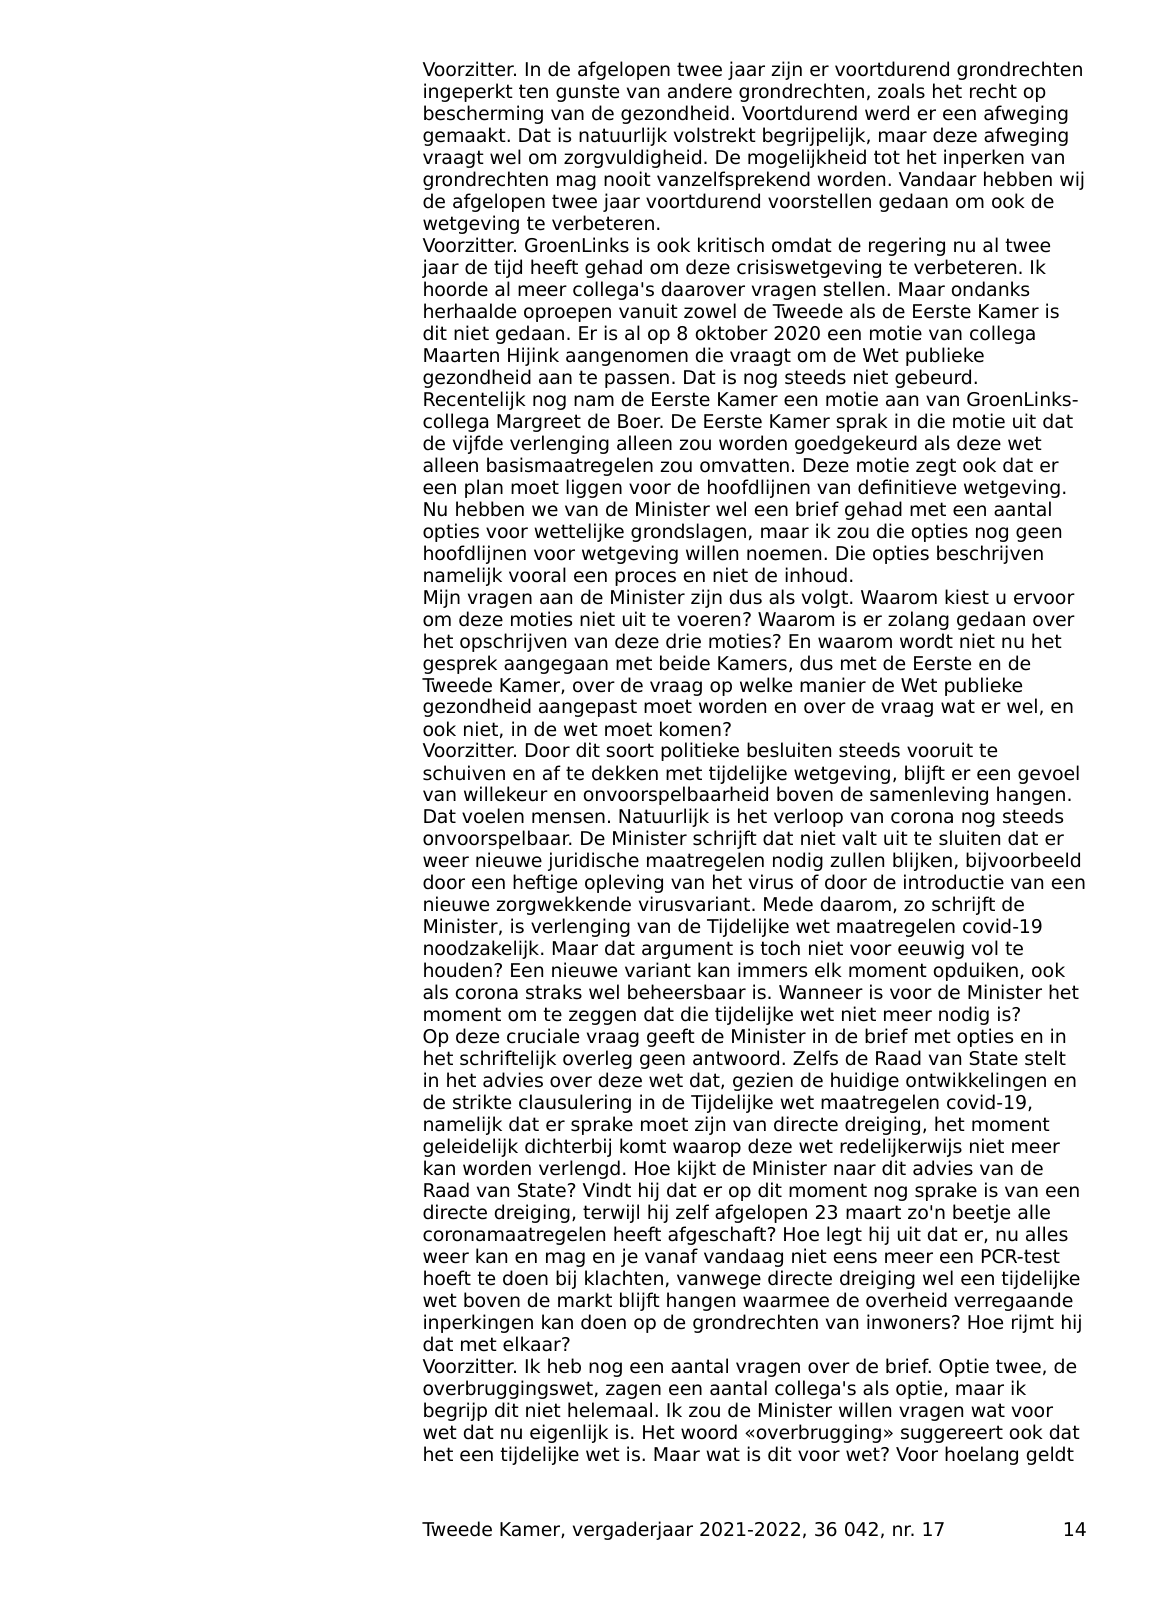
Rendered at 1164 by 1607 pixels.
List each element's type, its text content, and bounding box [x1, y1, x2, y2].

text Voorzitter. GroenLinks is ook kritisch omdat de regering nu al twee jaar de tijd heeft gehad om deze crisiswetgeving te verbeteren. Ik hoorde al meer collega's daarover vragen stellen. Maar ondanks herhaalde oproepen vanuit zowel de Tweede als de Eerste Kamer is dit niet gedaan. Er is al op 8 oktober 2020 een motie van collega Maarten Hijink aangenomen die vraagt om de Wet publieke gezondheid aan te passen. Dat is nog steeds niet gebeurd. Recentelijk nog nam de Eerste Kamer een motie aan van GroenLinks-collega Margreet de Boer. De Eerste Kamer sprak in die motie uit dat de vijfde verlenging alleen zou worden goedgekeurd als deze wet alleen basismaatregelen zou omvatten. Deze motie zegt ook dat er een plan moet liggen voor de hoofdlijnen van definitieve wetgeving. Nu hebben we van de Minister wel een brief gehad met een aantal opties voor wettelijke grondslagen, maar ik zou die opties nog geen hoofdlijnen voor wetgeving willen noemen. Die opties beschrijven namelijk vooral een proces en niet de inhoud. [422, 235, 1087, 587]
text Op deze cruciale vraag geeft de Minister in de brief met opties en in het schriftelijk overleg geen antwoord. Zelfs de Raad van State stelt in het advies over deze wet dat, gezien de huidige ontwikkelingen en de strikte clausulering in de Tijdelijke wet maatregelen covid-19, namelijk dat er sprake moet zijn van directe dreiging, het moment geleidelijk dichterbij komt waarop deze wet redelijkerwijs niet meer kan worden verlengd. Hoe kijkt de Minister naar dit advies van de Raad van State? Vindt hij dat er op dit moment nog sprake is van een directe dreiging, terwijl hij zelf afgelopen 23 maart zo'n beetje alle coronamaatregelen heeft afgeschaft? Hoe legt hij uit dat er, nu alles weer kan en mag en je vanaf vandaag niet eens meer een PCR-test hoeft te doen bij klachten, vanwege directe dreiging wel een tijdelijke wet boven de markt blijft hangen waarmee de overheid verregaande inperkingen kan doen op de grondrechten van inwoners? Hoe rijmt hij dat met elkaar? [422, 1026, 1087, 1356]
text Mijn vragen aan de Minister zijn dus als volgt. Waarom kiest u ervoor om deze moties niet uit te voeren? Waarom is er zolang gedaan over het opschrijven van deze drie moties? En waarom wordt niet nu het gesprek aangegaan met beide Kamers, dus met de Eerste en de Tweede Kamer, over de vraag op welke manier de Wet publieke gezondheid aangepast moet worden en over de vraag wat er wel, en ook niet, in de wet moet komen? [422, 587, 1087, 740]
text Voorzitter. Ik heb nog een aantal vragen over de brief. Optie twee, de overbruggingswet, zagen een aantal collega's als optie, maar ik begrijp dit niet helemaal. Ik zou de Minister willen vragen wat voor wet dat nu eigenlijk is. Het woord «overbrugging» suggereert ook dat het een tijdelijke wet is. Maar wat is dit voor wet? Voor hoelang geldt [422, 1356, 1087, 1466]
text Voorzitter. Door dit soort politieke besluiten steeds vooruit te schuiven en af te dekken met tijdelijke wetgeving, blijft er een gevoel van willekeur en onvoorspelbaarheid boven de samenleving hangen. Dat voelen mensen. Natuurlijk is het verloop van corona nog steeds onvoorspelbaar. De Minister schrijft dat niet valt uit te sluiten dat er weer nieuwe juridische maatregelen nodig zullen blijken, bijvoorbeeld door een heftige opleving van het virus of door de introductie van een nieuwe zorgwekkende virusvariant. Mede daarom, zo schrijft de Minister, is verlenging van de Tijdelijke wet maatregelen covid-19 noodzakelijk. Maar dat argument is toch niet voor eeuwig vol te houden? Een nieuwe variant kan immers elk moment opduiken, ook als corona straks wel beheersbaar is. Wanneer is voor de Minister het moment om te zeggen dat die tijdelijke wet niet meer nodig is? [422, 740, 1087, 1026]
text Voorzitter. In de afgelopen twee jaar zijn er voortdurend grondrechten ingeperkt ten gunste van andere grondrechten, zoals het recht op bescherming van de gezondheid. Voortdurend werd er een afweging gemaakt. Dat is natuurlijk volstrekt begrijpelijk, maar deze afweging vraagt wel om zorgvuldigheid. De mogelijkheid tot het inperken van grondrechten mag nooit vanzelfsprekend worden. Vandaar hebben wij de afgelopen twee jaar voortdurend voorstellen gedaan om ook de wetgeving te verbeteren. [422, 59, 1087, 235]
